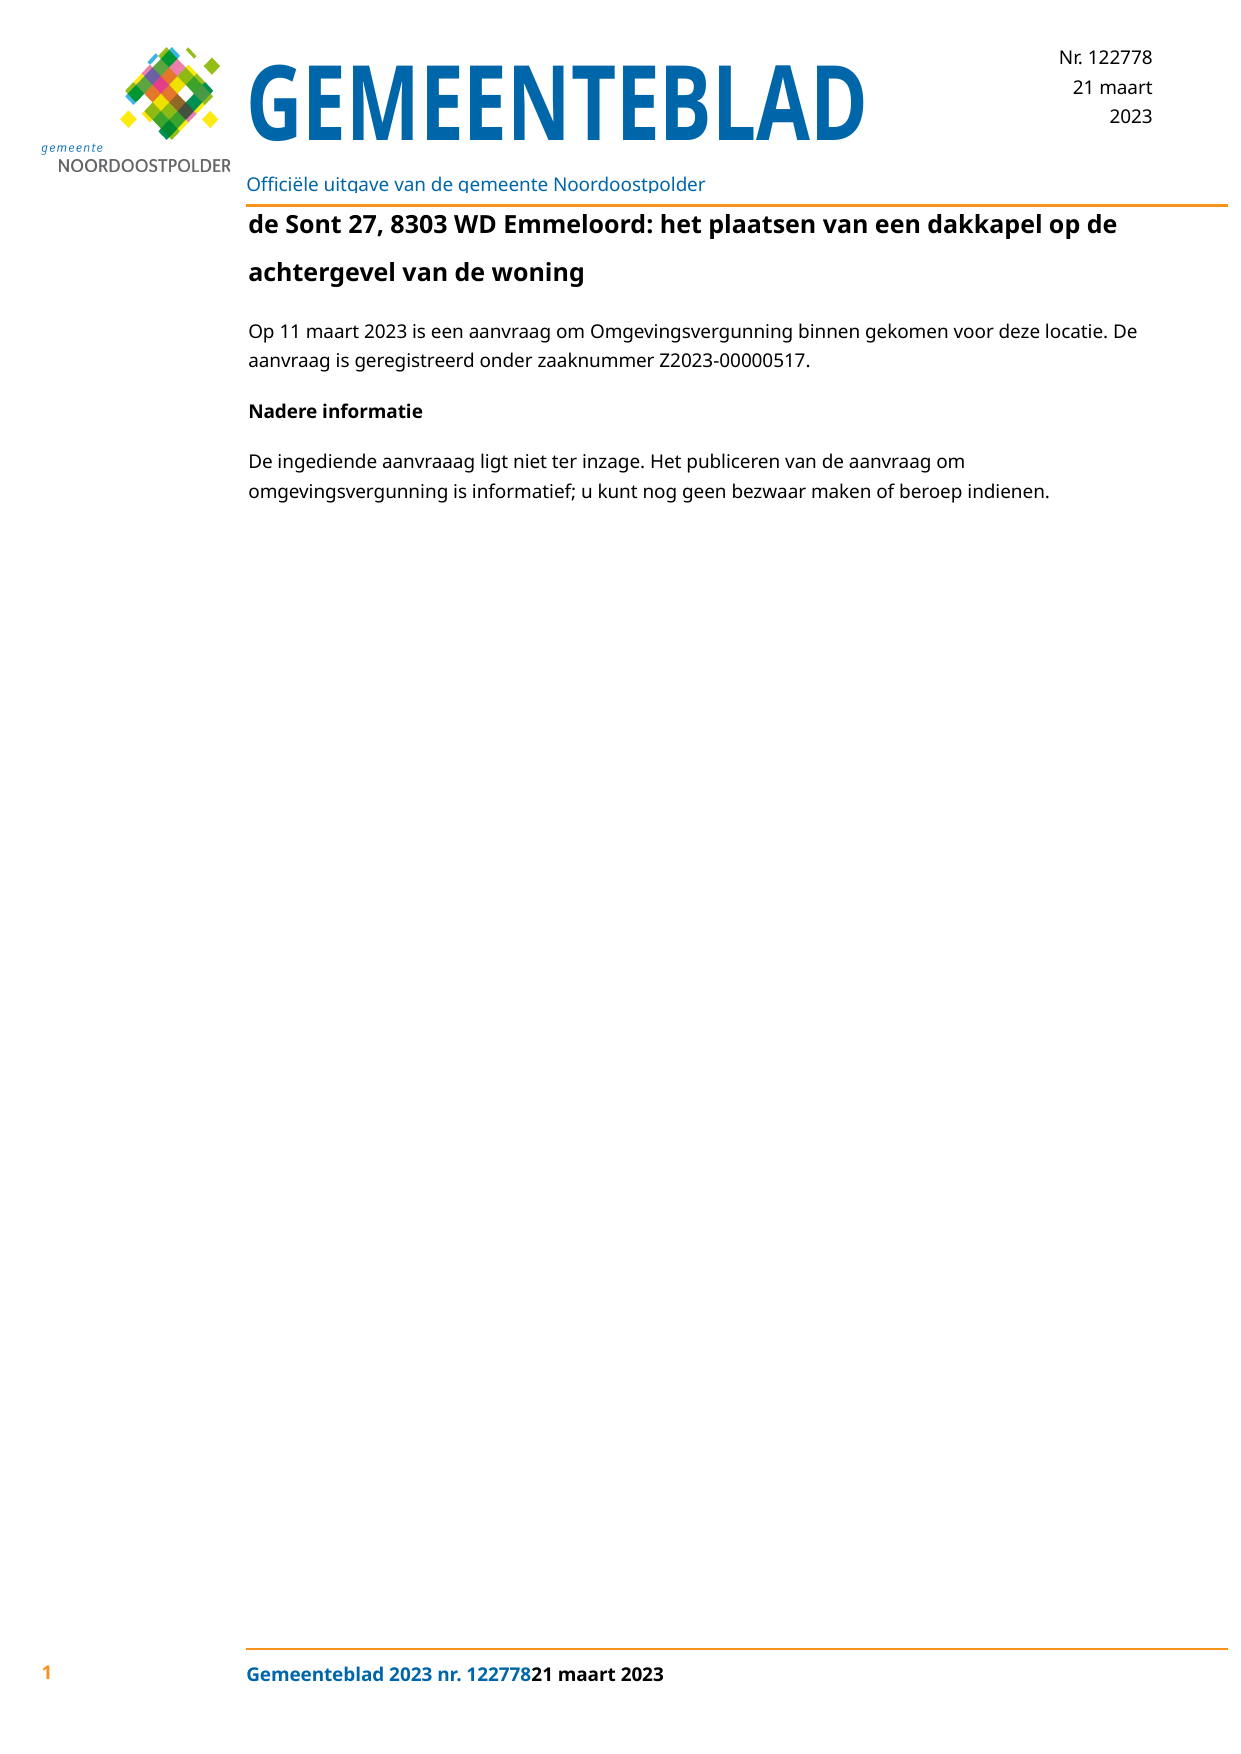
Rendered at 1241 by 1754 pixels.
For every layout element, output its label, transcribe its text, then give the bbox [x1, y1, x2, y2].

picture [41, 47, 231, 172]
text de Sont 27, 8303 WD Emmeloord: het plaatsen van een dakkapel op de achtergevel van de woning [248, 207, 1152, 288]
text Op 11 maart 2023 is een aanvraag om Omgevingsvergunning binnen gekomen voor deze locatie. De aanvraag is geregistreerd onder zaaknummer Z2023-00000517. [248, 318, 1152, 373]
text De ingediende aanvraaag ligt niet ter inzage. Het publiceren van de aanvraag om omgevingsvergunning is informatief; u kunt nog geen bezwaar maken of beroep indienen. [248, 448, 1152, 504]
text Nadere informatie [248, 398, 1152, 424]
